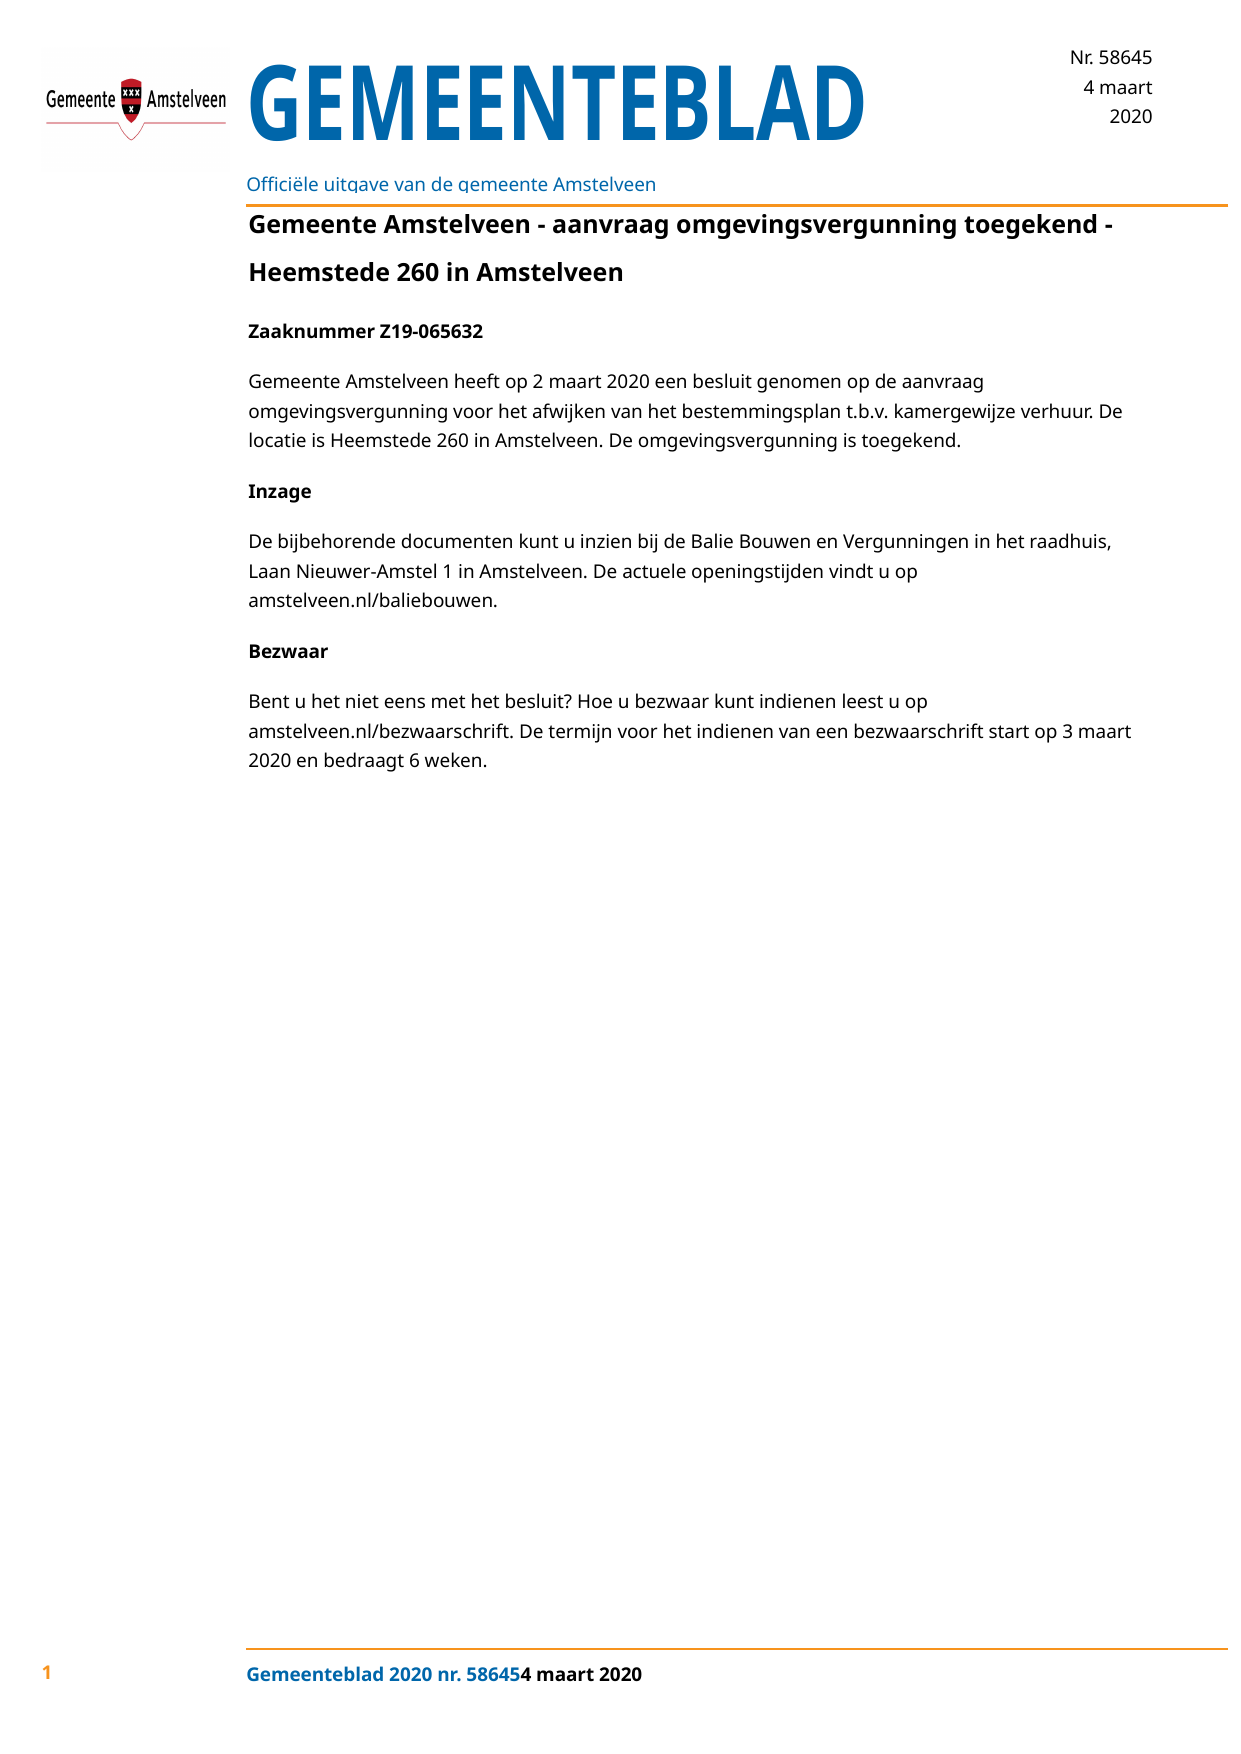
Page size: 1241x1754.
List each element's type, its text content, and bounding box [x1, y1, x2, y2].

text Bent u het niet eens met het besluit? Hoe u bezwaar kunt indienen leest u op amstelveen.nl/bezwaarschrift. De termijn voor het indienen van een bezwaarschrift start op 3 maart 2020 en bedraagt 6 weken. [248, 688, 1152, 773]
text Bezwaar [248, 638, 1152, 664]
text Zaaknummer Z19-065632 [248, 318, 1152, 344]
text De bijbehorende documenten kunt u inzien bij de Balie Bouwen en Vergunningen in het raadhuis, Laan Nieuwer-Amstel 1 in Amstelveen. De actuele openingstijden vindt u op amstelveen.nl/baliebouwen. [248, 528, 1152, 613]
text Gemeente Amstelveen heeft op 2 maart 2020 een besluit genomen op de aanvraag omgevingsvergunning voor het afwijken van het bestemmingsplan t.b.v. kamergewijze verhuur. De locatie is Heemstede 260 in Amstelveen. De omgevingsvergunning is toegekend. [248, 368, 1152, 453]
text Gemeente Amstelveen - aanvraag omgevingsvergunning toegekend - Heemstede 260 in Amstelveen [248, 207, 1152, 288]
picture [41, 47, 231, 172]
text Inzage [248, 478, 1152, 504]
